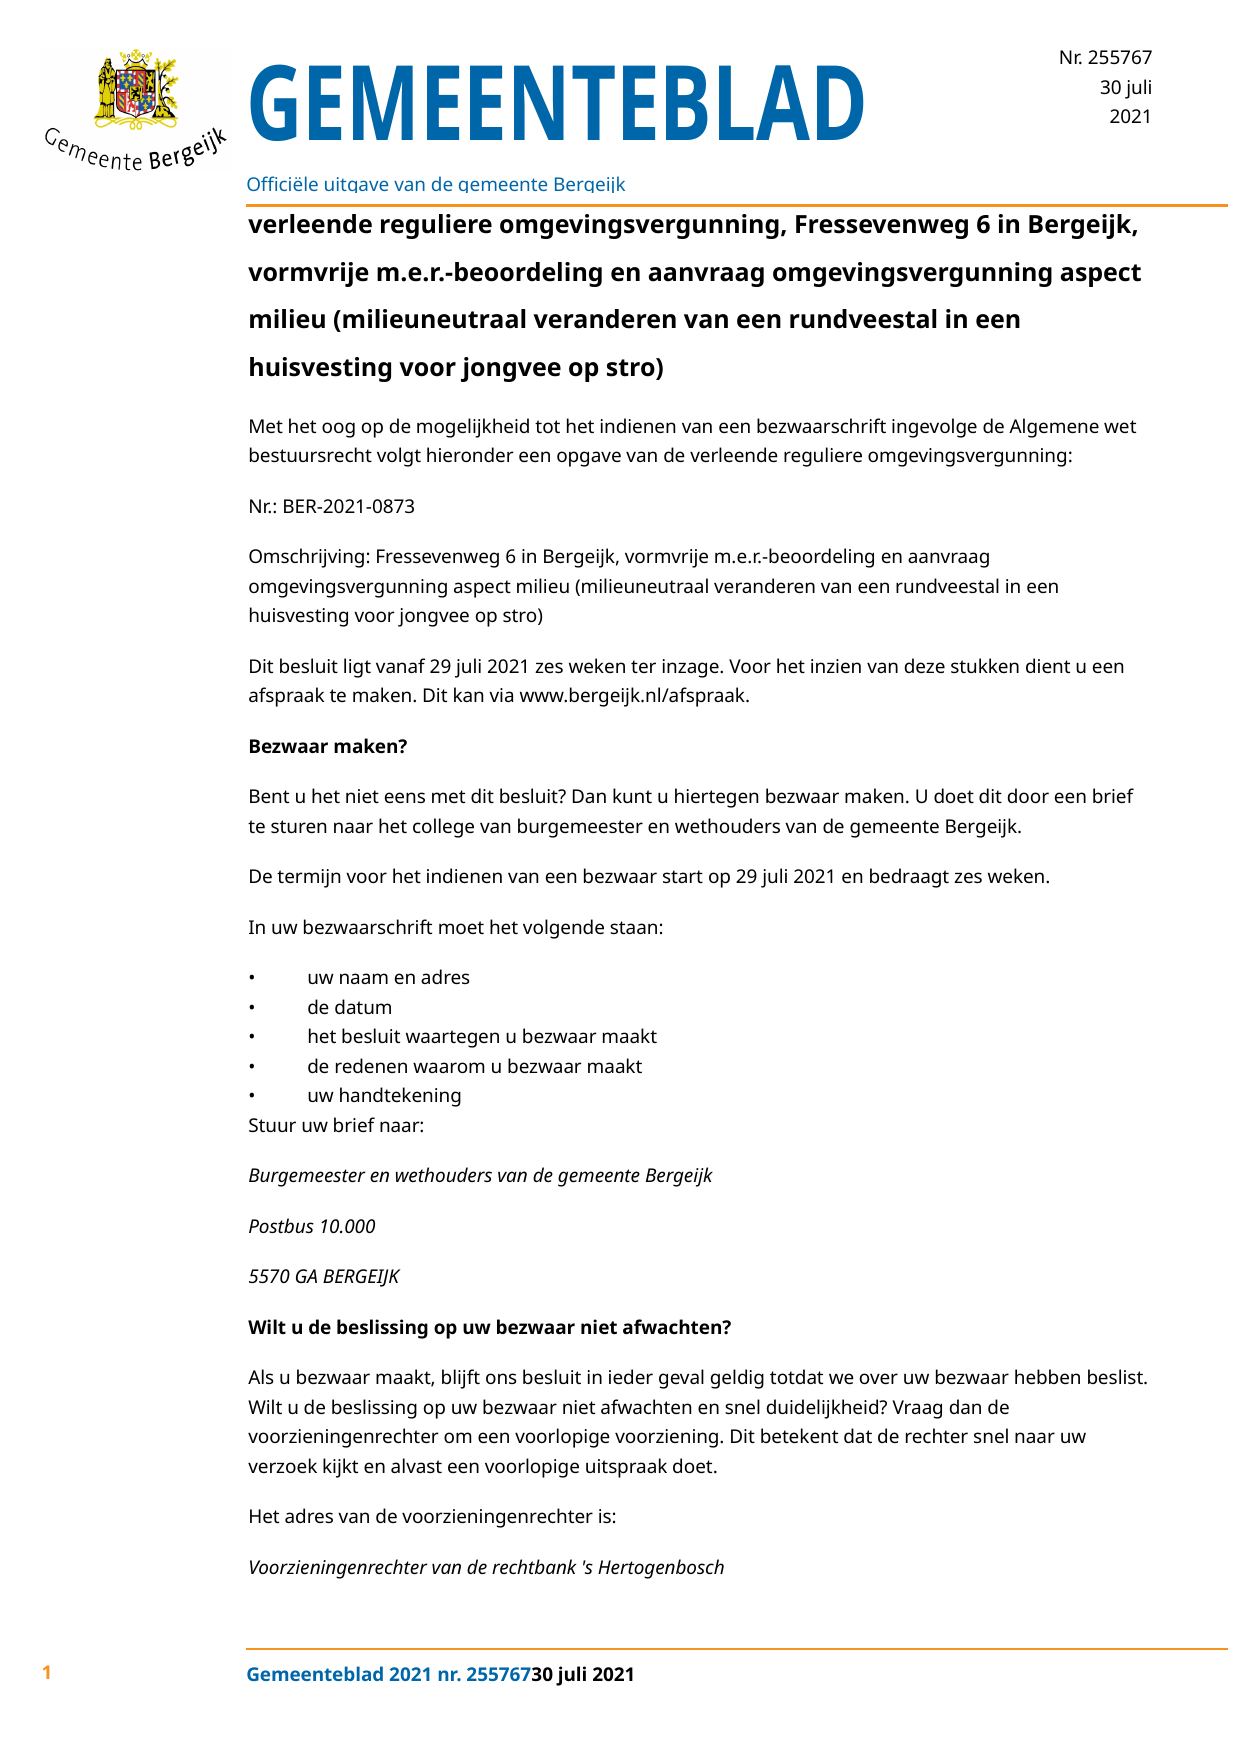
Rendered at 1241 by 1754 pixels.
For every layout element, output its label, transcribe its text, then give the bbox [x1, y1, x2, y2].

text Bezwaar maken? [248, 733, 1152, 759]
text Stuur uw brief naar: [248, 1112, 1152, 1138]
list de redenen waarom u bezwaar maakt [248, 1053, 1152, 1079]
text Het adres van de voorzieningenrechter is: [248, 1503, 1152, 1529]
text De termijn voor het indienen van een bezwaar start op 29 juli 2021 en bedraagt zes weken. [248, 863, 1152, 889]
text Wilt u de beslissing op uw bezwaar niet afwachten? [248, 1314, 1152, 1340]
text Met het oog op de mogelijkheid tot het indienen van een bezwaarschrift ingevolge de Algemene wet bestuursrecht volgt hieronder een opgave van de verleende reguliere omgevingsvergunning: [248, 413, 1152, 468]
text Burgemeester en wethouders van de gemeente Bergeijk [248, 1163, 1152, 1188]
text Omschrijving: Fressevenweg 6 in Bergeijk, vormvrije m.e.r.-beoordeling en aanvraag omgevingsvergunning aspect milieu (milieuneutraal veranderen van een rundveestal in een huisvesting voor jongvee op stro) [248, 543, 1152, 628]
text Voorzieningenrechter van de rechtbank 's Hertogenbosch [248, 1554, 1152, 1580]
list de datum [248, 994, 1152, 1020]
list het besluit waartegen u bezwaar maakt [248, 1023, 1152, 1049]
text In uw bezwaarschrift moet het volgende staan: [248, 914, 1152, 940]
text verleende reguliere omgevingsvergunning, Fressevenweg 6 in Bergeijk, vormvrije m.e.r.-beoordeling en aanvraag omgevingsvergunning aspect milieu (milieuneutraal veranderen van een rundveestal in een huisvesting voor jongvee op stro) [248, 207, 1152, 384]
text Postbus 10.000 [248, 1213, 1152, 1239]
text Bent u het niet eens met dit besluit? Dan kunt u hiertegen bezwaar maken. U doet dit door een brief te sturen naar het college van burgemeester en wethouders van de gemeente Bergeijk. [248, 783, 1152, 839]
text Als u bezwaar maakt, blijft ons besluit in ieder geval geldig totdat we over uw bezwaar hebben beslist. Wilt u de beslissing op uw bezwaar niet afwachten en snel duidelijkheid? Vraag dan de voorzieningenrechter om een voorlopige voorziening. Dit betekent dat de rechter snel naar uw verzoek kijkt en alvast een voorlopige uitspraak doet. [248, 1364, 1152, 1479]
text Nr.: BER-2021-0873 [248, 493, 1152, 519]
picture [41, 47, 231, 172]
list uw naam en adres [248, 964, 1152, 990]
text 5570 GA BERGEIJK [248, 1263, 1152, 1289]
text Dit besluit ligt vanaf 29 juli 2021 zes weken ter inzage. Voor het inzien van deze stukken dient u een afspraak te maken. Dit kan via www.bergeijk.nl/afspraak. [248, 653, 1152, 708]
list uw handtekening [248, 1083, 1152, 1108]
